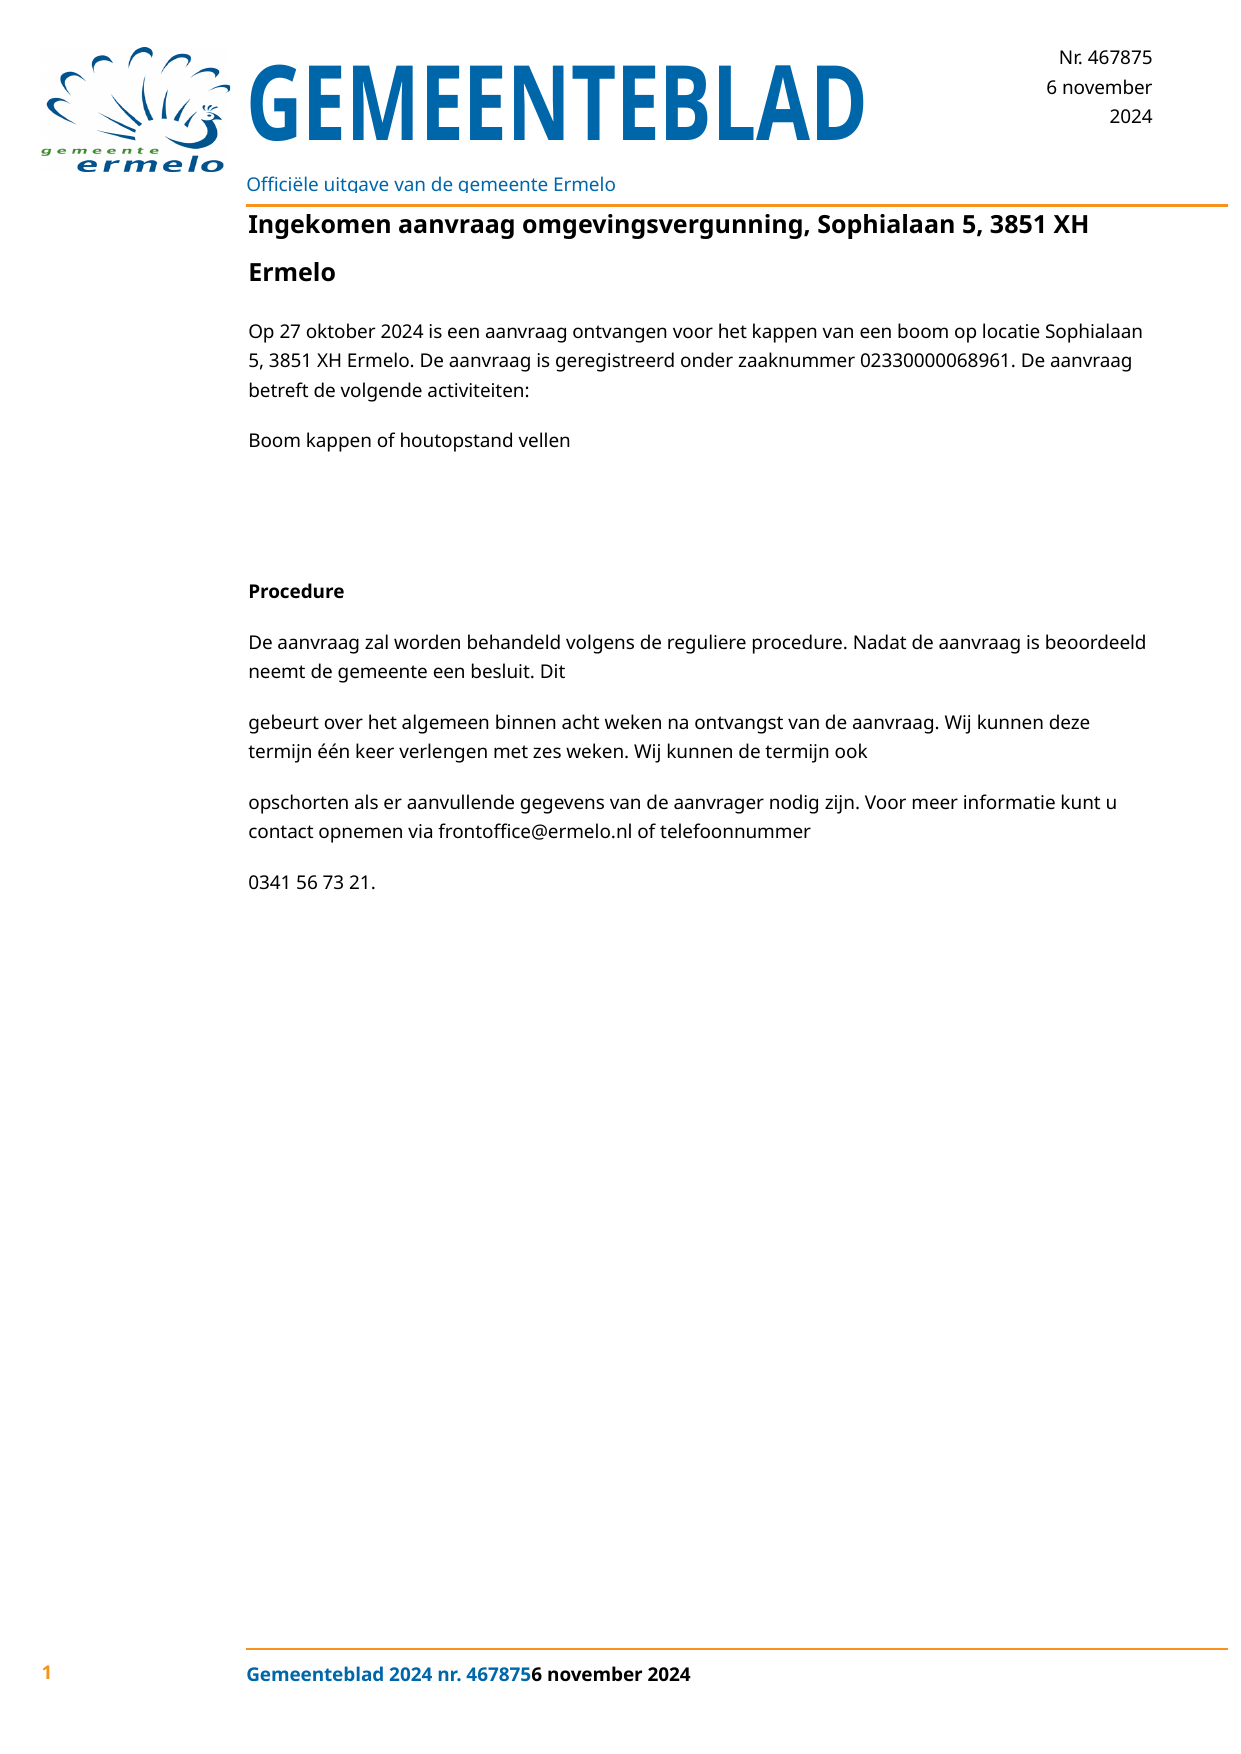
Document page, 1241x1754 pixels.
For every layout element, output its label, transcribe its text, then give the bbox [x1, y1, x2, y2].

text Op 27 oktober 2024 is een aanvraag ontvangen voor het kappen van een boom op locatie Sophialaan 5, 3851 XH Ermelo. De aanvraag is geregistreerd onder zaaknummer 02330000068961. De aanvraag betreft de volgende activiteiten: [248, 318, 1152, 403]
picture [41, 47, 231, 172]
text Ingekomen aanvraag omgevingsvergunning, Sophialaan 5, 3851 XH Ermelo [248, 207, 1152, 288]
text opschorten als er aanvullende gegevens van de aanvrager nodig zijn. Voor meer informatie kunt u contact opnemen via frontoffice@ermelo.nl of telefoonnummer [248, 789, 1152, 844]
text Boom kappen of houtopstand vellen [248, 427, 1152, 453]
text De aanvraag zal worden behandeld volgens de reguliere procedure. Nadat de aanvraag is beoordeeld neemt de gemeente een besluit. Dit [248, 629, 1152, 684]
text gebeurt over het algemeen binnen acht weken na ontvangst van de aanvraag. Wij kunnen deze termijn één keer verlengen met zes weken. Wij kunnen de termijn ook [248, 709, 1152, 764]
text 0341 56 73 21. [248, 869, 1152, 895]
text Procedure [248, 579, 1152, 604]
